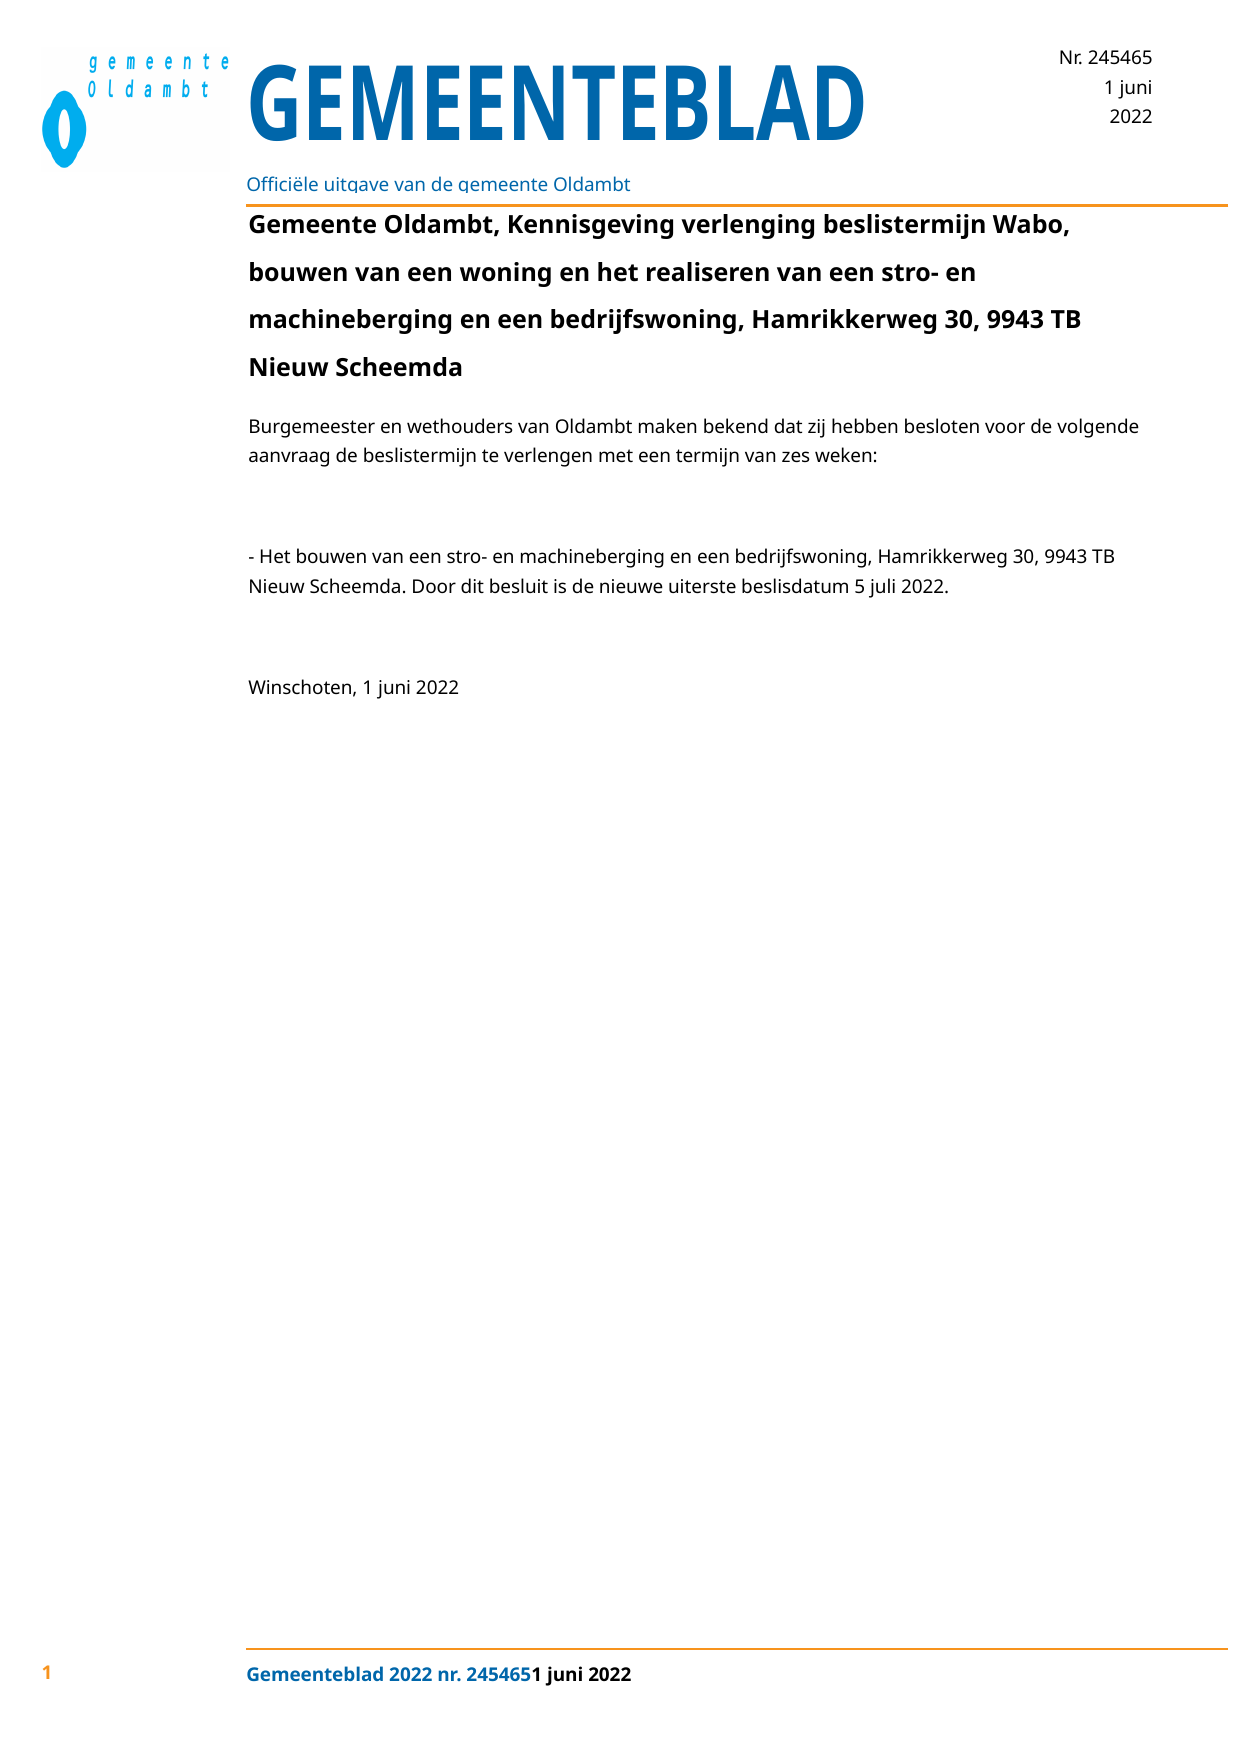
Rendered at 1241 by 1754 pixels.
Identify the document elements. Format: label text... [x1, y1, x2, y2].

text Gemeente Oldambt, Kennisgeving verlenging beslistermijn Wabo, bouwen van een woning en het realiseren van een stro- en machineberging en een bedrijfswoning, Hamrikkerweg 30, 9943 TB Nieuw Scheemda [248, 207, 1152, 384]
text Winschoten, 1 juni 2022 [248, 674, 1152, 700]
picture [41, 47, 231, 172]
text Burgemeester en wethouders van Oldambt maken bekend dat zij hebben besloten voor de volgende aanvraag de beslistermijn te verlengen met een termijn van zes weken: [248, 413, 1152, 468]
text - Het bouwen van een stro- en machineberging en een bedrijfswoning, Hamrikkerweg 30, 9943 TB Nieuw Scheemda. Door dit besluit is de nieuwe uiterste beslisdatum 5 juli 2022. [248, 543, 1152, 599]
